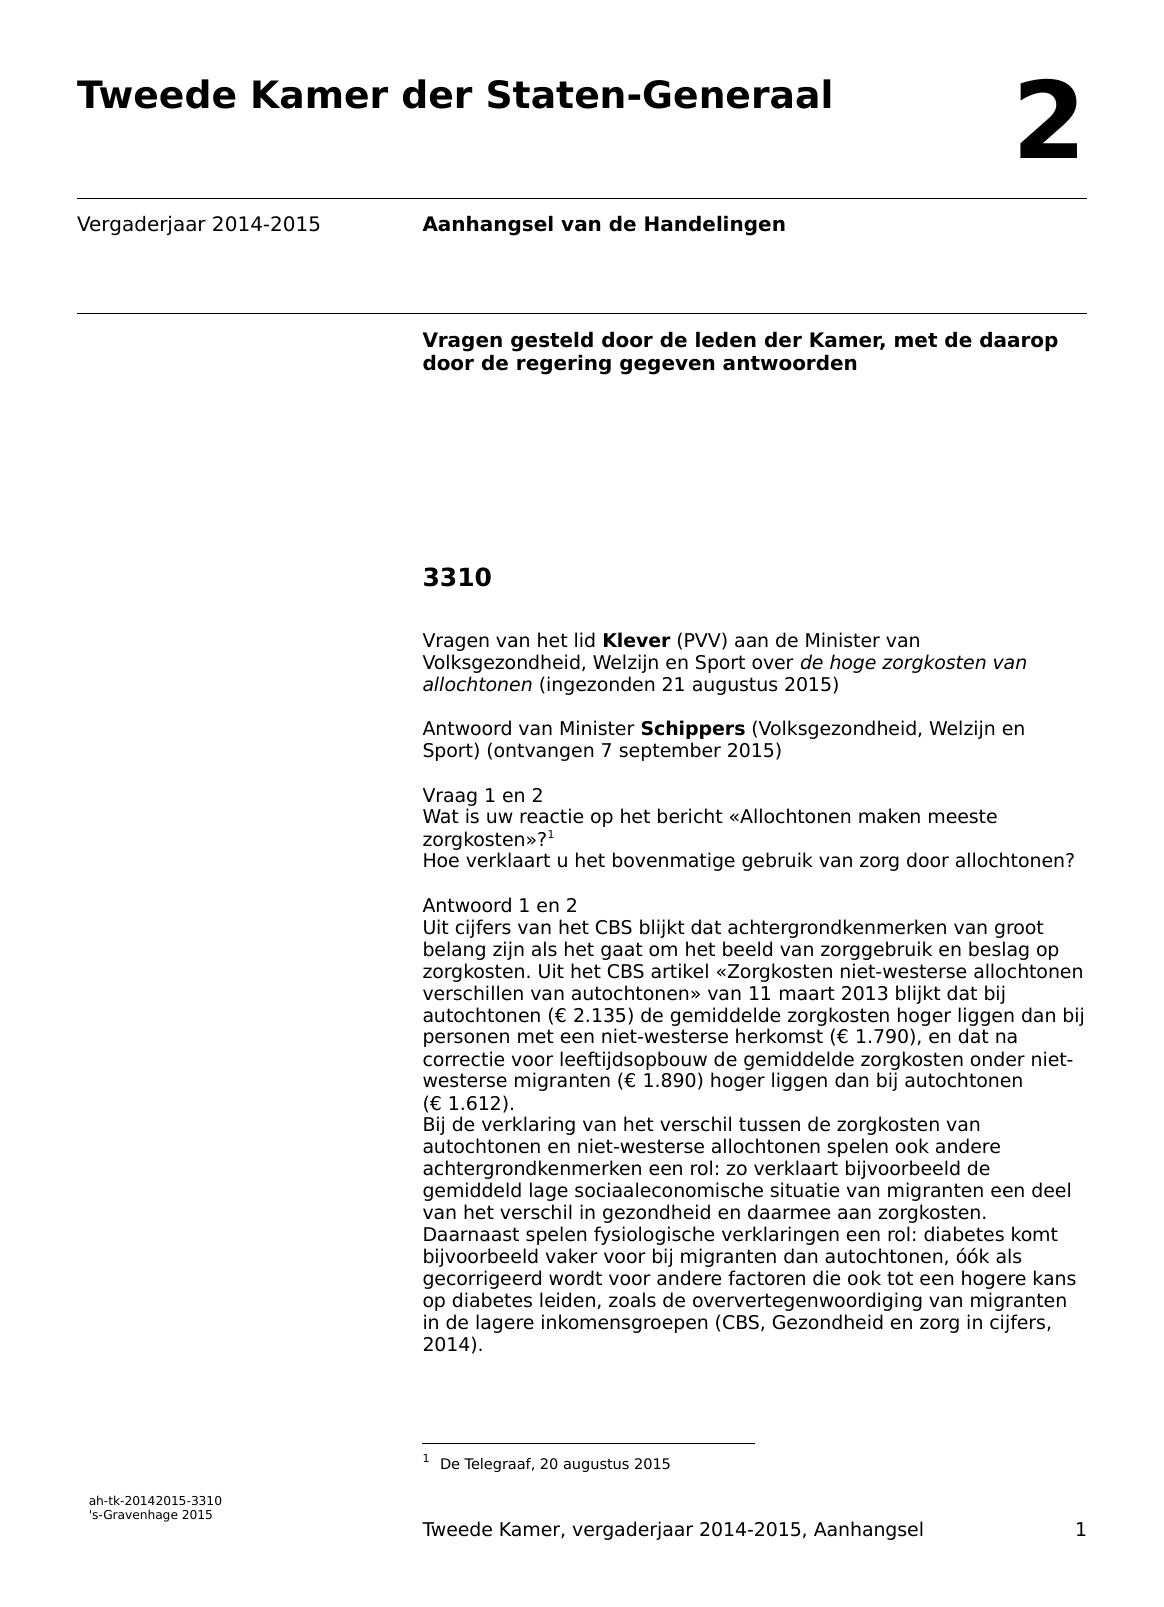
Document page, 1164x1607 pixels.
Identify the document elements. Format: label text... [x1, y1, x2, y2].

text 's-Gravenhage 2015 [88, 1508, 323, 1522]
text Hoe verklaart u het bovenmatige gebruik van zorg door allochtonen? [422, 850, 1087, 872]
table_cell Vragen gesteld door de leden der Kamer, met de daarop door de regering gegeven antwoorden [422, 314, 1087, 375]
text ah-tk-20142015-3310 [88, 1494, 323, 1508]
text De Telegraaf, 20 augustus 2015 [422, 1452, 1087, 1474]
text Vraag 1 en 2 [422, 784, 1087, 806]
text Antwoord van Minister Schippers (Volksgezondheid, Welzijn en Sport) (ontvangen 7 september 2015) [422, 718, 1087, 762]
text 3310 [422, 563, 1087, 592]
table_header Tweede Kamer der Staten-Generaal [77, 59, 886, 198]
table_cell [77, 314, 422, 375]
text Vragen van het lid Klever (PVV) aan de Minister van Volksgezondheid, Welzijn en Sport over de hoge zorgkosten van allochtonen (ingezonden 21 augustus 2015) [422, 630, 1087, 696]
text Bij de verklaring van het verschil tussen de zorgkosten van autochtonen en niet-westerse allochtonen spelen ook andere achtergrondkenmerken een rol: zo verklaart bijvoorbeeld de gemiddeld lage sociaaleconomische situatie van migranten een deel van het verschil in gezondheid en daarmee aan zorgkosten. [422, 1114, 1087, 1224]
text Uit cijfers van het CBS blijkt dat achtergrondkenmerken van groot belang zijn als het gaat om het beeld van zorggebruik en beslag op zorgkosten. Uit het CBS artikel «Zorgkosten niet-westerse allochtonen verschillen van autochtonen» van 11 maart 2013 blijkt dat bij autochtonen (€ 2.135) de gemiddelde zorgkosten hoger liggen dan bij personen met een niet-westerse herkomst (€ 1.790), en dat na correctie voor leeftijdsopbouw de gemiddelde zorgkosten onder niet-westerse migranten (€ 1.890) hoger liggen dan bij autochtonen (€ 1.612). [422, 917, 1087, 1114]
text Daarnaast spelen fysiologische verklaringen een rol: diabetes komt bijvoorbeeld vaker voor bij migranten dan autochtonen, óók als gecorrigeerd wordt voor andere factoren die ook tot een hogere kans op diabetes leiden, zoals de oververtegenwoordiging van migranten in de lagere inkomensgroepen (CBS, Gezondheid en zorg in cijfers, 2014). [422, 1224, 1087, 1356]
text Wat is uw reactie op het bericht «Allochtonen maken meeste zorgkosten»? [422, 806, 1087, 850]
text Antwoord 1 en 2 [422, 894, 1087, 917]
table_cell Aanhangsel van de Handelingen [422, 199, 1087, 313]
table_cell Vergaderjaar 2014-2015 [77, 199, 422, 313]
table_header 2 [886, 59, 1087, 198]
